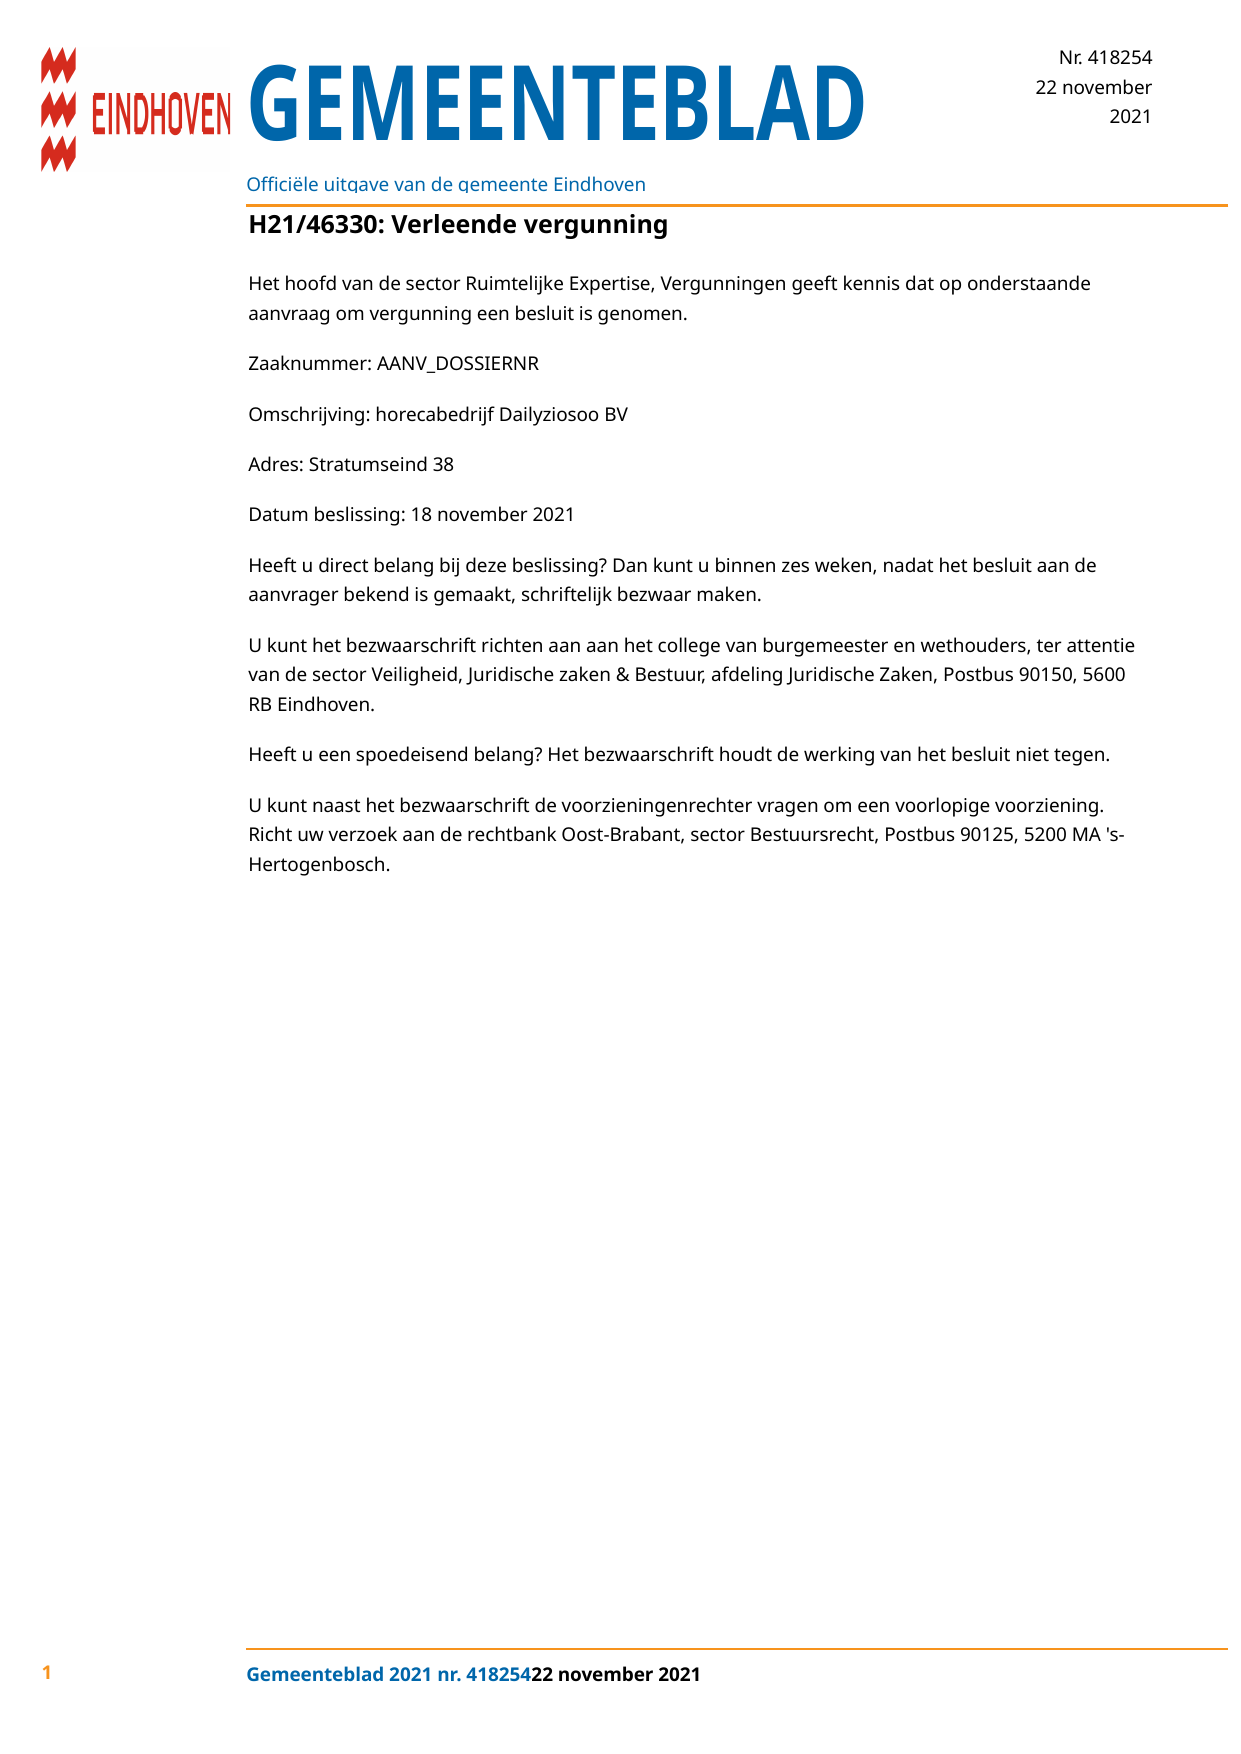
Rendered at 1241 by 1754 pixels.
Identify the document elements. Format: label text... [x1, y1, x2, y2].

text Zaaknummer: AANV_DOSSIERNR [248, 350, 1152, 376]
text Het hoofd van de sector Ruimtelijke Expertise, Vergunningen geeft kennis dat op onderstaande aanvraag om vergunning een besluit is genomen. [248, 270, 1152, 326]
text Heeft u direct belang bij deze beslissing? Dan kunt u binnen zes weken, nadat het besluit aan de aanvrager bekend is gemaakt, schriftelijk bezwaar maken. [248, 552, 1152, 607]
text Datum beslissing: 18 november 2021 [248, 502, 1152, 527]
text H21/46330: Verleende vergunning [248, 207, 1152, 241]
text Omschrijving: horecabedrijf Dailyziosoo BV [248, 401, 1152, 426]
picture [41, 47, 231, 172]
text U kunt naast het bezwaarschrift de voorzieningenrechter vragen om een voorlopige voorziening. Richt uw verzoek aan de rechtbank Oost-Brabant, sector Bestuursrecht, Postbus 90125, 5200 MA 's-Hertogenbosch. [248, 792, 1152, 877]
text Adres: Stratumseind 38 [248, 451, 1152, 477]
text U kunt het bezwaarschrift richten aan aan het college van burgemeester en wethouders, ter attentie van de sector Veiligheid, Juridische zaken & Bestuur, afdeling Juridische Zaken, Postbus 90150, 5600 RB Eindhoven. [248, 632, 1152, 717]
text Heeft u een spoedeisend belang? Het bezwaarschrift houdt de werking van het besluit niet tegen. [248, 742, 1152, 767]
